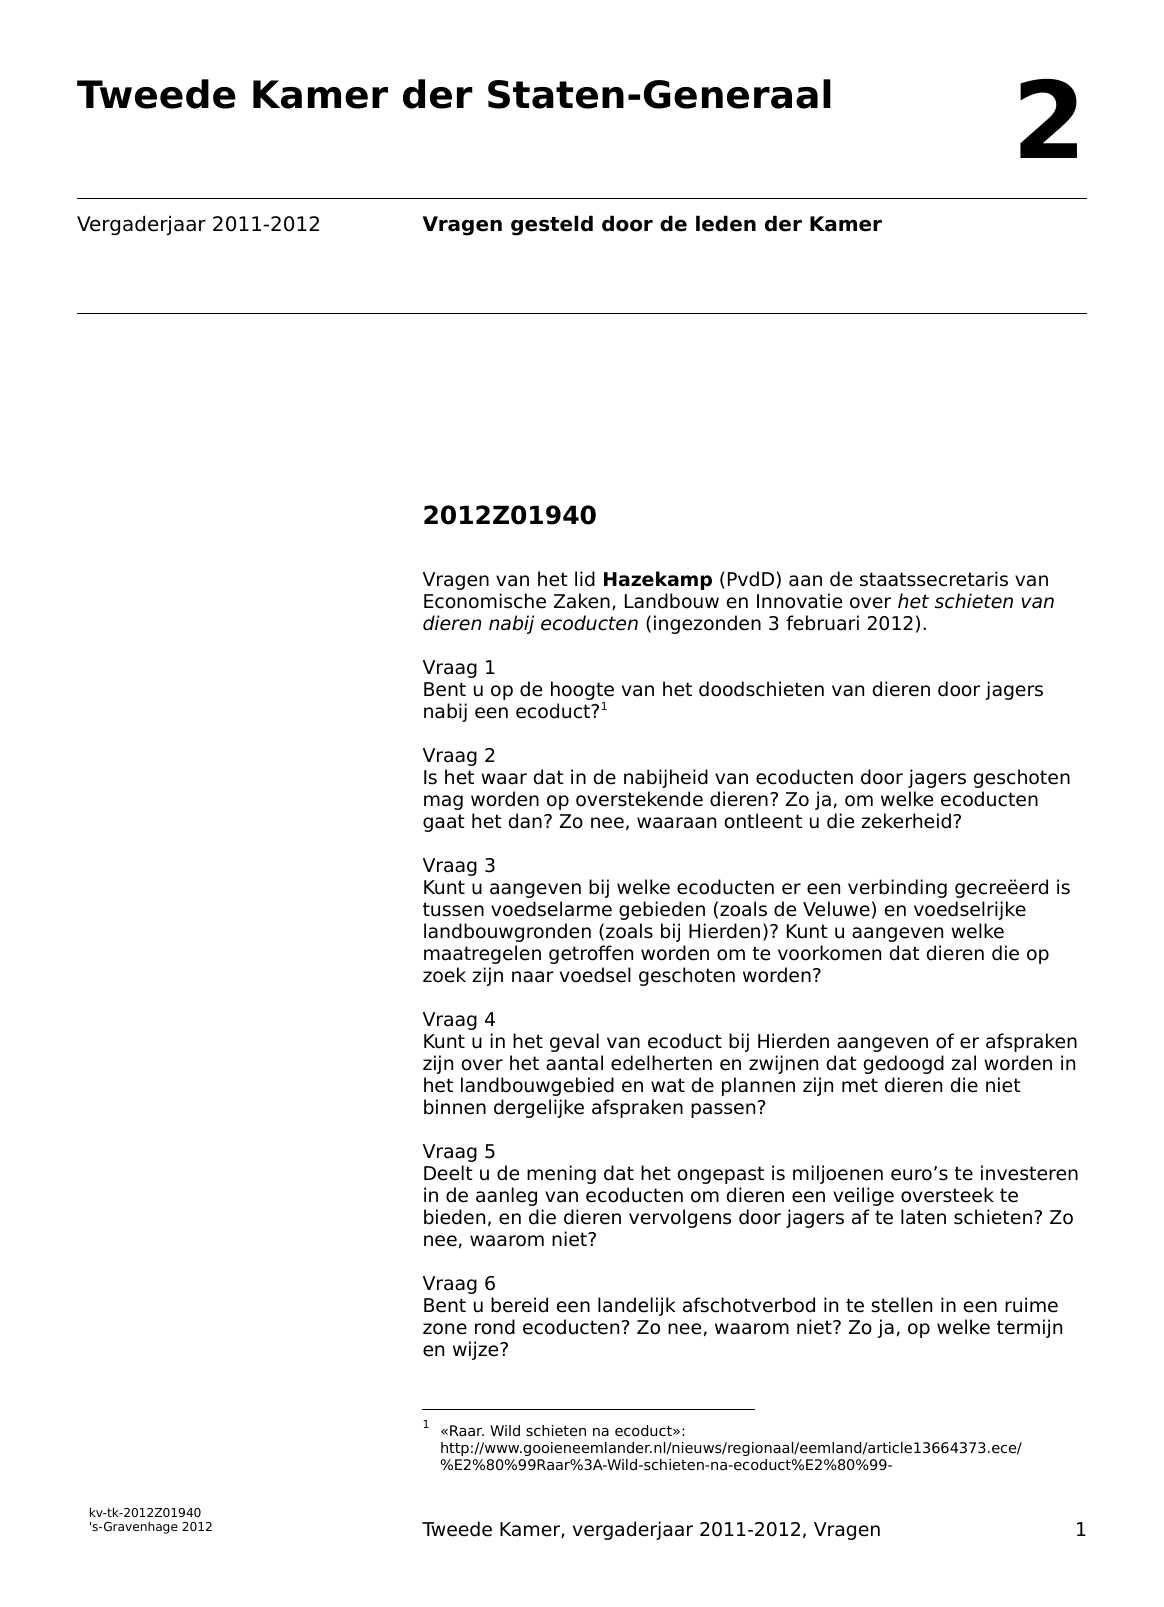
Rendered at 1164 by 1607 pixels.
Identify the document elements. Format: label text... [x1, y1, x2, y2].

text Vraag 3 [422, 855, 1087, 877]
text Bent u bereid een landelijk afschotverbod in te stellen in een ruime zone rond ecoducten? Zo nee, waarom niet? Zo ja, op welke termijn en wijze? [422, 1295, 1087, 1361]
text «Raar. Wild schieten na ecoduct»: http://www.gooieneemlander.nl/nieuws/regionaal/eemland/article13664373.ece/%E2%80%99Raar%3A-Wild-schieten-na-ecoduct%E2%80%99- [422, 1418, 1087, 1474]
text Kunt u aangeven bij welke ecoducten er een verbinding gecreëerd is tussen voedselarme gebieden (zoals de Veluwe) en voedselrijke landbouwgronden (zoals bij Hierden)? Kunt u aangeven welke maatregelen getroffen worden om te voorkomen dat dieren die op zoek zijn naar voedsel geschoten worden? [422, 877, 1087, 987]
table_cell Vragen gesteld door de leden der Kamer [422, 199, 1087, 313]
text Kunt u in het geval van ecoduct bij Hierden aangeven of er afspraken zijn over het aantal edelherten en zwijnen dat gedoogd zal worden in het landbouwgebied en wat de plannen zijn met dieren die niet binnen dergelijke afspraken passen? [422, 1031, 1087, 1119]
table_cell Vergaderjaar 2011-2012 [77, 199, 422, 313]
text Vragen van het lid Hazekamp (PvdD) aan de staatssecretaris van Economische Zaken, Landbouw en Innovatie over het schieten van dieren nabij ecoducten (ingezonden 3 februari 2012). [422, 569, 1087, 635]
text Is het waar dat in de nabijheid van ecoducten door jagers geschoten mag worden op overstekende dieren? Zo ja, om welke ecoducten gaat het dan? Zo nee, waaraan ontleent u die zekerheid? [422, 767, 1087, 833]
text 's-Gravenhage 2012 [88, 1520, 323, 1534]
text 2012Z01940 [422, 501, 1087, 531]
table_header 2 [886, 59, 1087, 198]
text Vraag 4 [422, 1009, 1087, 1031]
text Deelt u de mening dat het ongepast is miljoenen euro’s te investeren in de aanleg van ecoducten om dieren een veilige oversteek te bieden, en die dieren vervolgens door jagers af te laten schieten? Zo nee, waarom niet? [422, 1163, 1087, 1251]
text Vraag 6 [422, 1273, 1087, 1295]
text kv-tk-2012Z01940 [88, 1506, 323, 1520]
text Bent u op de hoogte van het doodschieten van dieren door jagers nabij een ecoduct? [422, 679, 1087, 723]
text Vraag 1 [422, 657, 1087, 679]
table_header Tweede Kamer der Staten-Generaal [77, 59, 886, 198]
text Vraag 5 [422, 1141, 1087, 1163]
text Vraag 2 [422, 745, 1087, 767]
